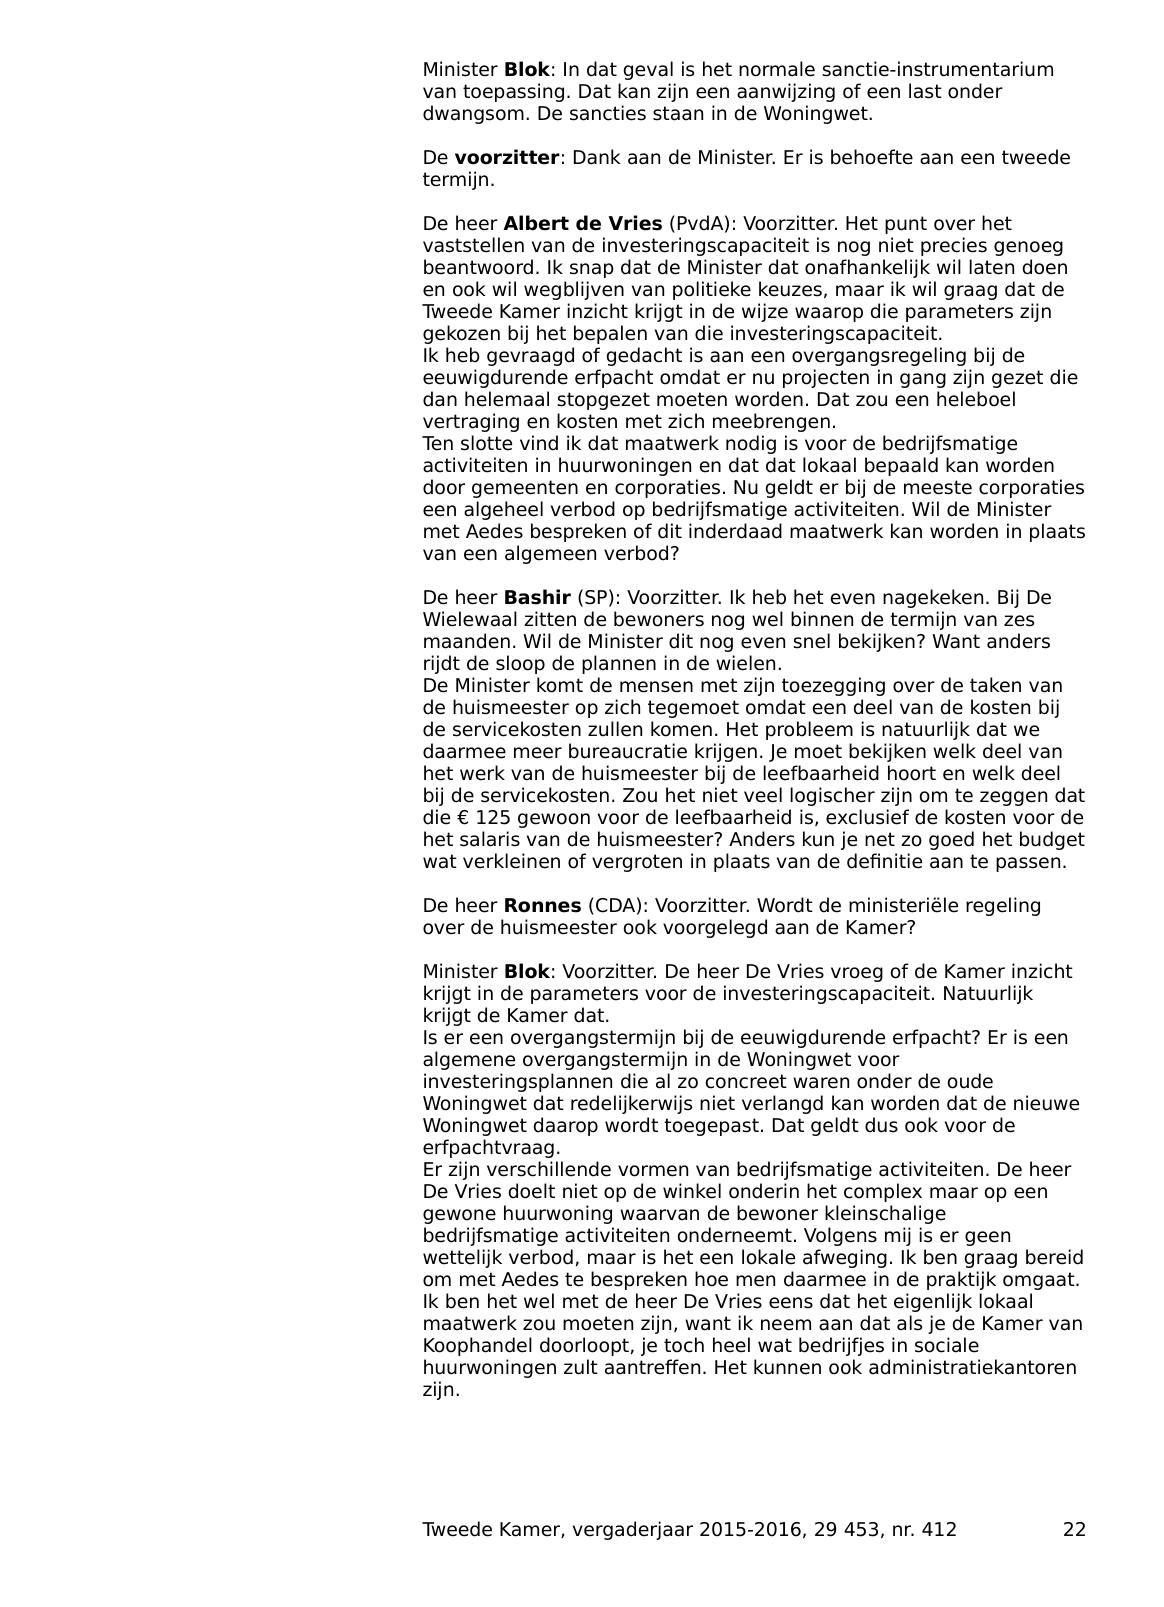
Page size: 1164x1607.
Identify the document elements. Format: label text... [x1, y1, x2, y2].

text Minister Blok: In dat geval is het normale sanctie-instrumentarium van toepassing. Dat kan zijn een aanwijzing of een last onder dwangsom. De sancties staan in de Woningwet. [422, 59, 1087, 125]
text Ik heb gevraagd of gedacht is aan een overgangsregeling bij de eeuwigdurende erfpacht omdat er nu projecten in gang zijn gezet die dan helemaal stopgezet moeten worden. Dat zou een heleboel vertraging en kosten met zich meebrengen. [422, 345, 1087, 433]
text De heer Albert de Vries (PvdA): Voorzitter. Het punt over het vaststellen van de investeringscapaciteit is nog niet precies genoeg beantwoord. Ik snap dat de Minister dat onafhankelijk wil laten doen en ook wil wegblijven van politieke keuzes, maar ik wil graag dat de Tweede Kamer inzicht krijgt in de wijze waarop die parameters zijn gekozen bij het bepalen van die investeringscapaciteit. [422, 213, 1087, 345]
text Is er een overgangstermijn bij de eeuwigdurende erfpacht? Er is een algemene overgangstermijn in de Woningwet voor investeringsplannen die al zo concreet waren onder de oude Woningwet dat redelijkerwijs niet verlangd kan worden dat de nieuwe Woningwet daarop wordt toegepast. Dat geldt dus ook voor de erfpachtvraag. [422, 1027, 1087, 1159]
text De voorzitter: Dank aan de Minister. Er is behoefte aan een tweede termijn. [422, 147, 1087, 191]
text Ten slotte vind ik dat maatwerk nodig is voor de bedrijfsmatige activiteiten in huurwoningen en dat dat lokaal bepaald kan worden door gemeenten en corporaties. Nu geldt er bij de meeste corporaties een algeheel verbod op bedrijfsmatige activiteiten. Wil de Minister met Aedes bespreken of dit inderdaad maatwerk kan worden in plaats van een algemeen verbod? [422, 433, 1087, 565]
text Minister Blok: Voorzitter. De heer De Vries vroeg of de Kamer inzicht krijgt in de parameters voor de investeringscapaciteit. Natuurlijk krijgt de Kamer dat. [422, 961, 1087, 1027]
text De heer Ronnes (CDA): Voorzitter. Wordt de ministeriële regeling over de huismeester ook voorgelegd aan de Kamer? [422, 895, 1087, 939]
text De heer Bashir (SP): Voorzitter. Ik heb het even nagekeken. Bij De Wielewaal zitten de bewoners nog wel binnen de termijn van zes maanden. Wil de Minister dit nog even snel bekijken? Want anders rijdt de sloop de plannen in de wielen. [422, 587, 1087, 675]
text Er zijn verschillende vormen van bedrijfsmatige activiteiten. De heer De Vries doelt niet op de winkel onderin het complex maar op een gewone huurwoning waarvan de bewoner kleinschalige bedrijfsmatige activiteiten onderneemt. Volgens mij is er geen wettelijk verbod, maar is het een lokale afweging. Ik ben graag bereid om met Aedes te bespreken hoe men daarmee in de praktijk omgaat. Ik ben het wel met de heer De Vries eens dat het eigenlijk lokaal maatwerk zou moeten zijn, want ik neem aan dat als je de Kamer van Koophandel doorloopt, je toch heel wat bedrijfjes in sociale huurwoningen zult aantreffen. Het kunnen ook administratiekantoren zijn. [422, 1159, 1087, 1401]
text De Minister komt de mensen met zijn toezegging over de taken van de huismeester op zich tegemoet omdat een deel van de kosten bij de servicekosten zullen komen. Het probleem is natuurlijk dat we daarmee meer bureaucratie krijgen. Je moet bekijken welk deel van het werk van de huismeester bij de leefbaarheid hoort en welk deel bij de servicekosten. Zou het niet veel logischer zijn om te zeggen dat die € 125 gewoon voor de leefbaarheid is, exclusief de kosten voor de het salaris van de huismeester? Anders kun je net zo goed het budget wat verkleinen of vergroten in plaats van de definitie aan te passen. [422, 675, 1087, 873]
